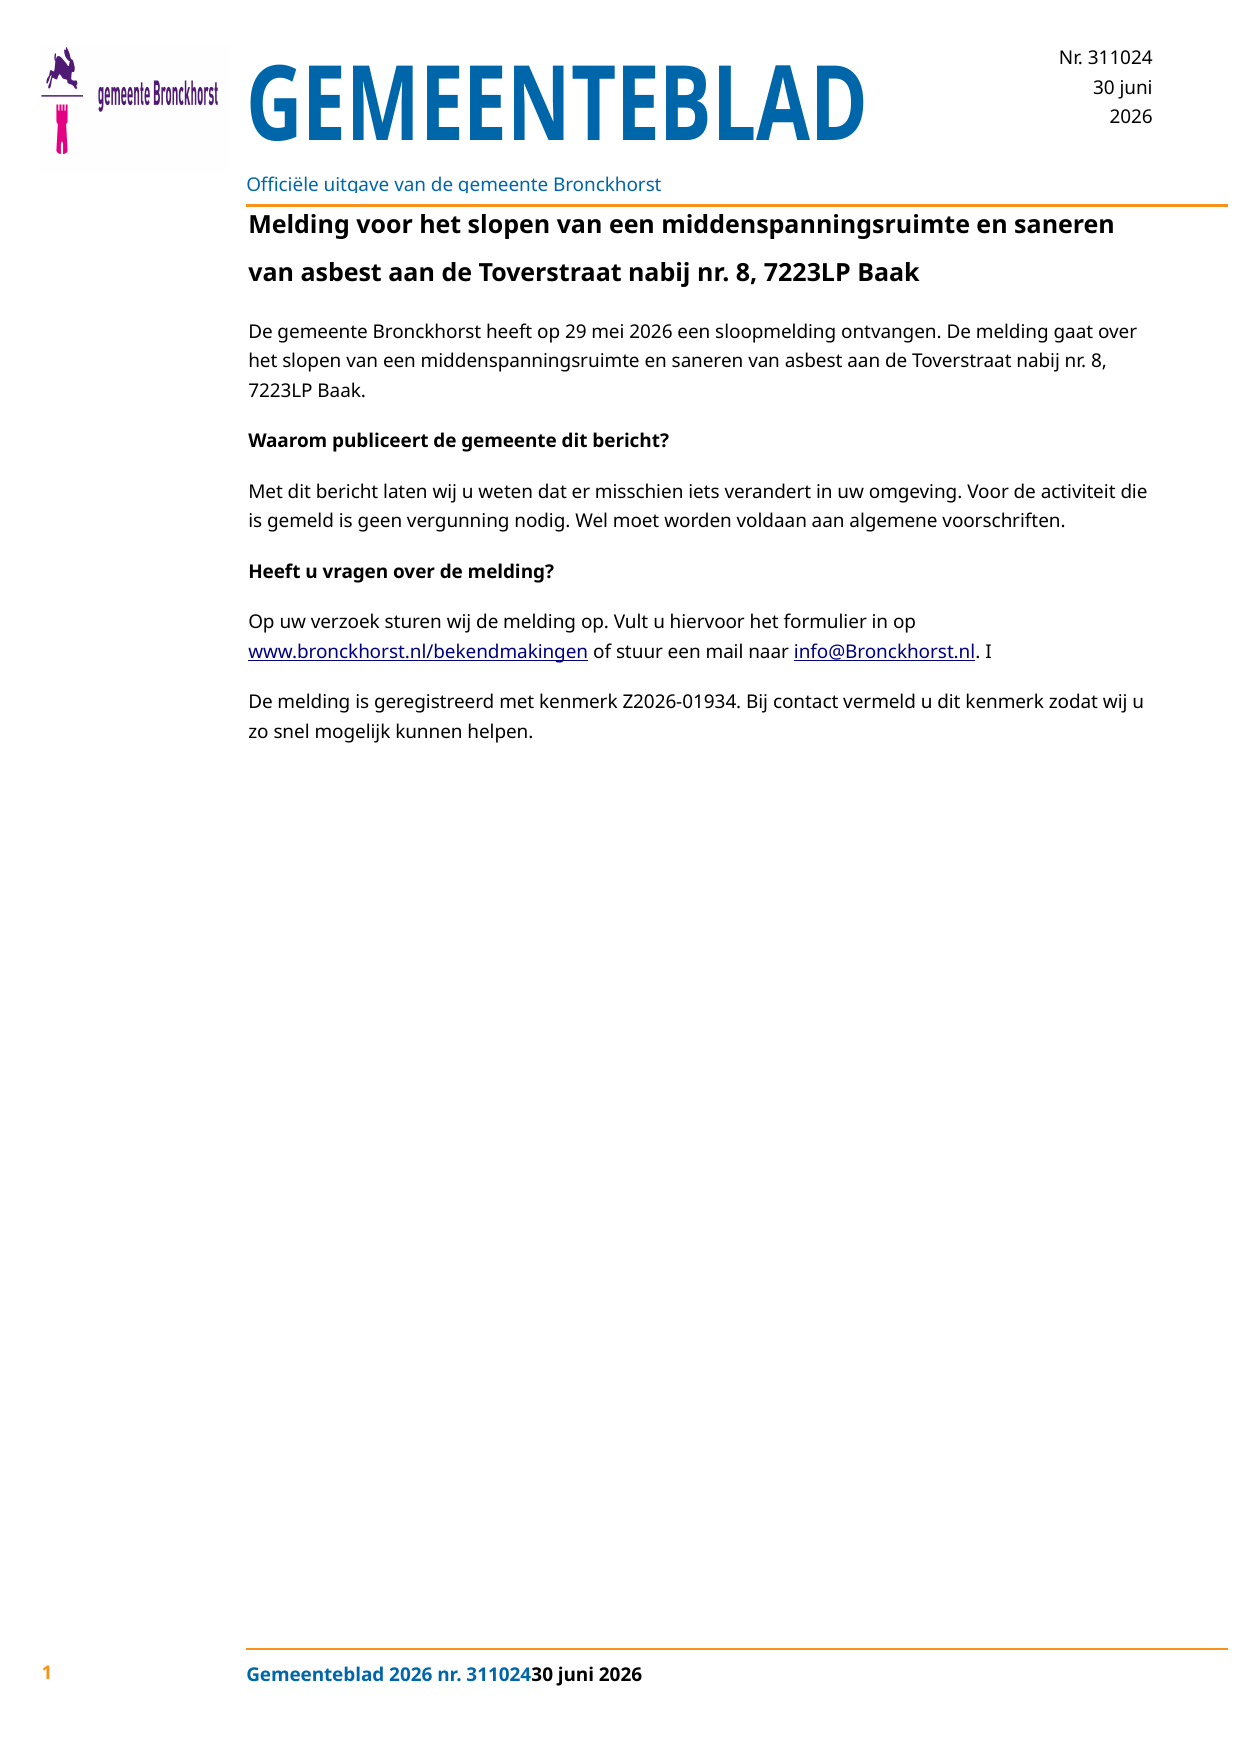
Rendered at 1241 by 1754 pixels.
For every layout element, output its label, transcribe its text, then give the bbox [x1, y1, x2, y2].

text Op uw verzoek sturen wij de melding op. Vult u hiervoor het formulier in op www.bronckhorst.nl/bekendmakingen of stuur een mail naar info@Bronckhorst.nl. I [248, 608, 1152, 664]
text Melding voor het slopen van een middenspanningsruimte en saneren van asbest aan de Toverstraat nabij nr. 8, 7223LP Baak [248, 207, 1152, 288]
text Met dit bericht laten wij u weten dat er misschien iets verandert in uw omgeving. Voor de activiteit die is gemeld is geen vergunning nodig. Wel moet worden voldaan aan algemene voorschriften. [248, 478, 1152, 533]
text De melding is geregistreerd met kenmerk Z2026-01934. Bij contact vermeld u dit kenmerk zodat wij u zo snel mogelijk kunnen helpen. [248, 688, 1152, 744]
text Waarom publiceert de gemeente dit bericht? [248, 427, 1152, 453]
picture [41, 47, 231, 172]
text Heeft u vragen over de melding? [248, 558, 1152, 584]
text De gemeente Bronckhorst heeft op 29 mei 2026 een sloopmelding ontvangen. De melding gaat over het slopen van een middenspanningsruimte en saneren van asbest aan de Toverstraat nabij nr. 8, 7223LP Baak. [248, 318, 1152, 403]
